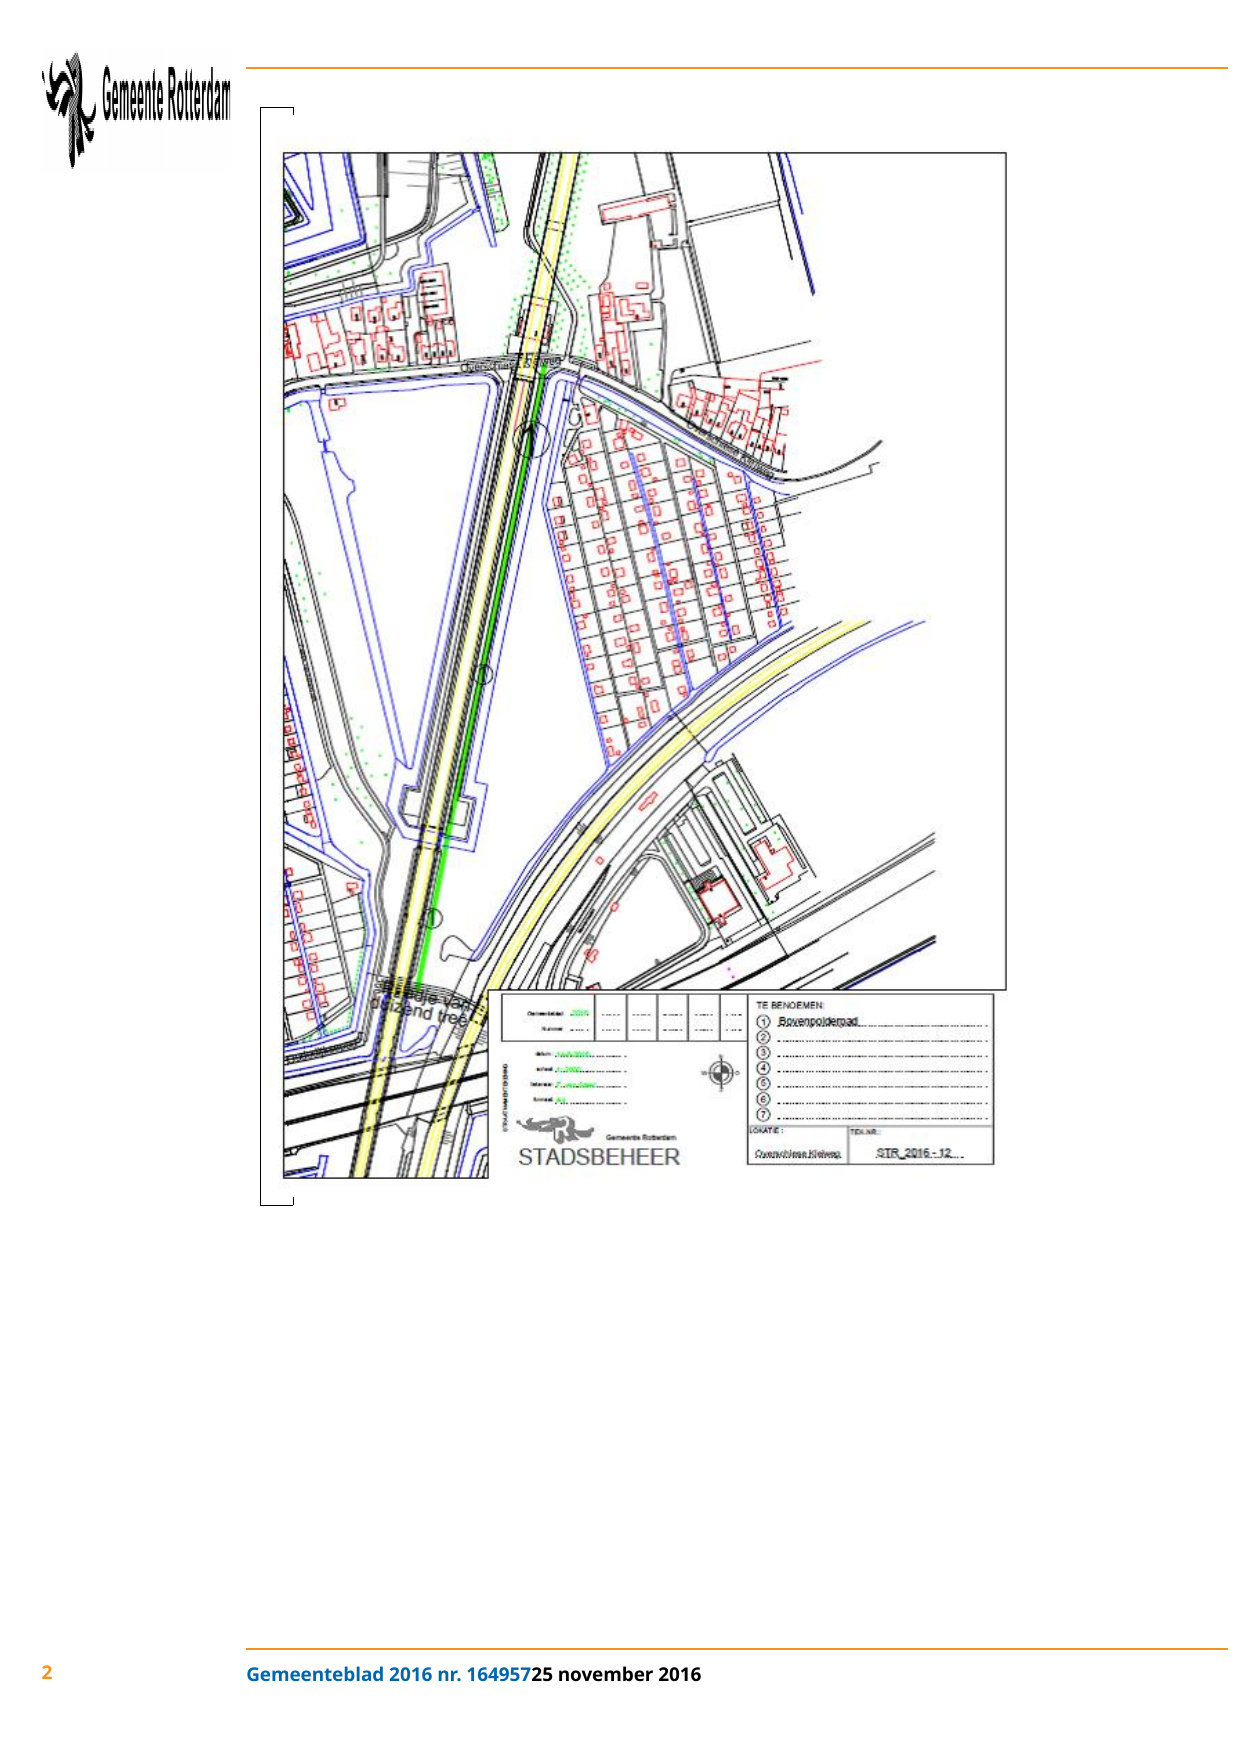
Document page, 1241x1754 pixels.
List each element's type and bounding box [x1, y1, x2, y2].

picture [268, 115, 1036, 1197]
picture [41, 47, 231, 172]
